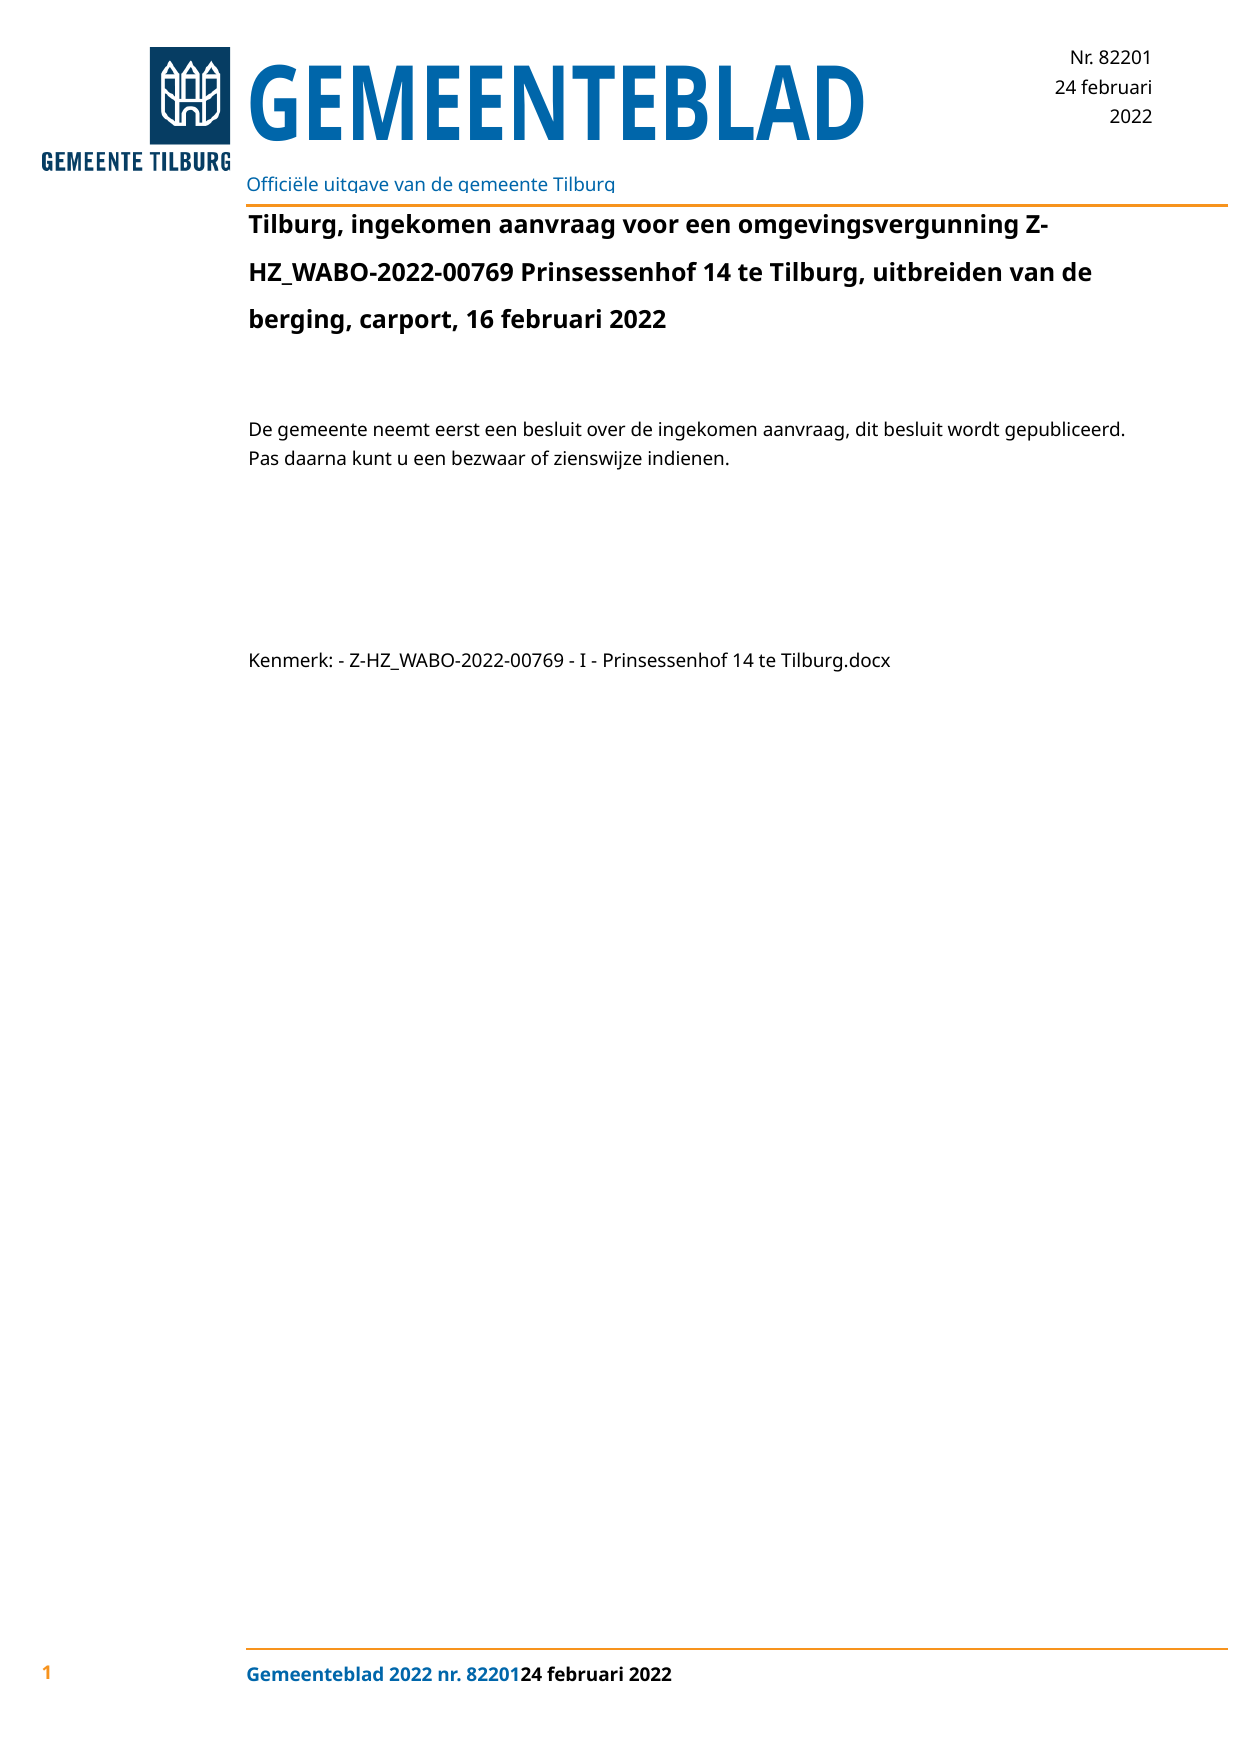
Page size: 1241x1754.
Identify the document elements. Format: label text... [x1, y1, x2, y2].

text Kenmerk: - Z-HZ_WABO-2022-00769 - I - Prinsessenhof 14 te Tilburg.docx [248, 647, 1152, 673]
text Tilburg, ingekomen aanvraag voor een omgevingsvergunning Z-HZ_WABO-2022-00769 Prinsessenhof 14 te Tilburg, uitbreiden van de berging, carport, 16 februari 2022 [248, 207, 1152, 336]
picture [41, 47, 231, 172]
text De gemeente neemt eerst een besluit over de ingekomen aanvraag, dit besluit wordt gepubliceerd. Pas daarna kunt u een bezwaar of zienswijze indienen. [248, 416, 1152, 471]
